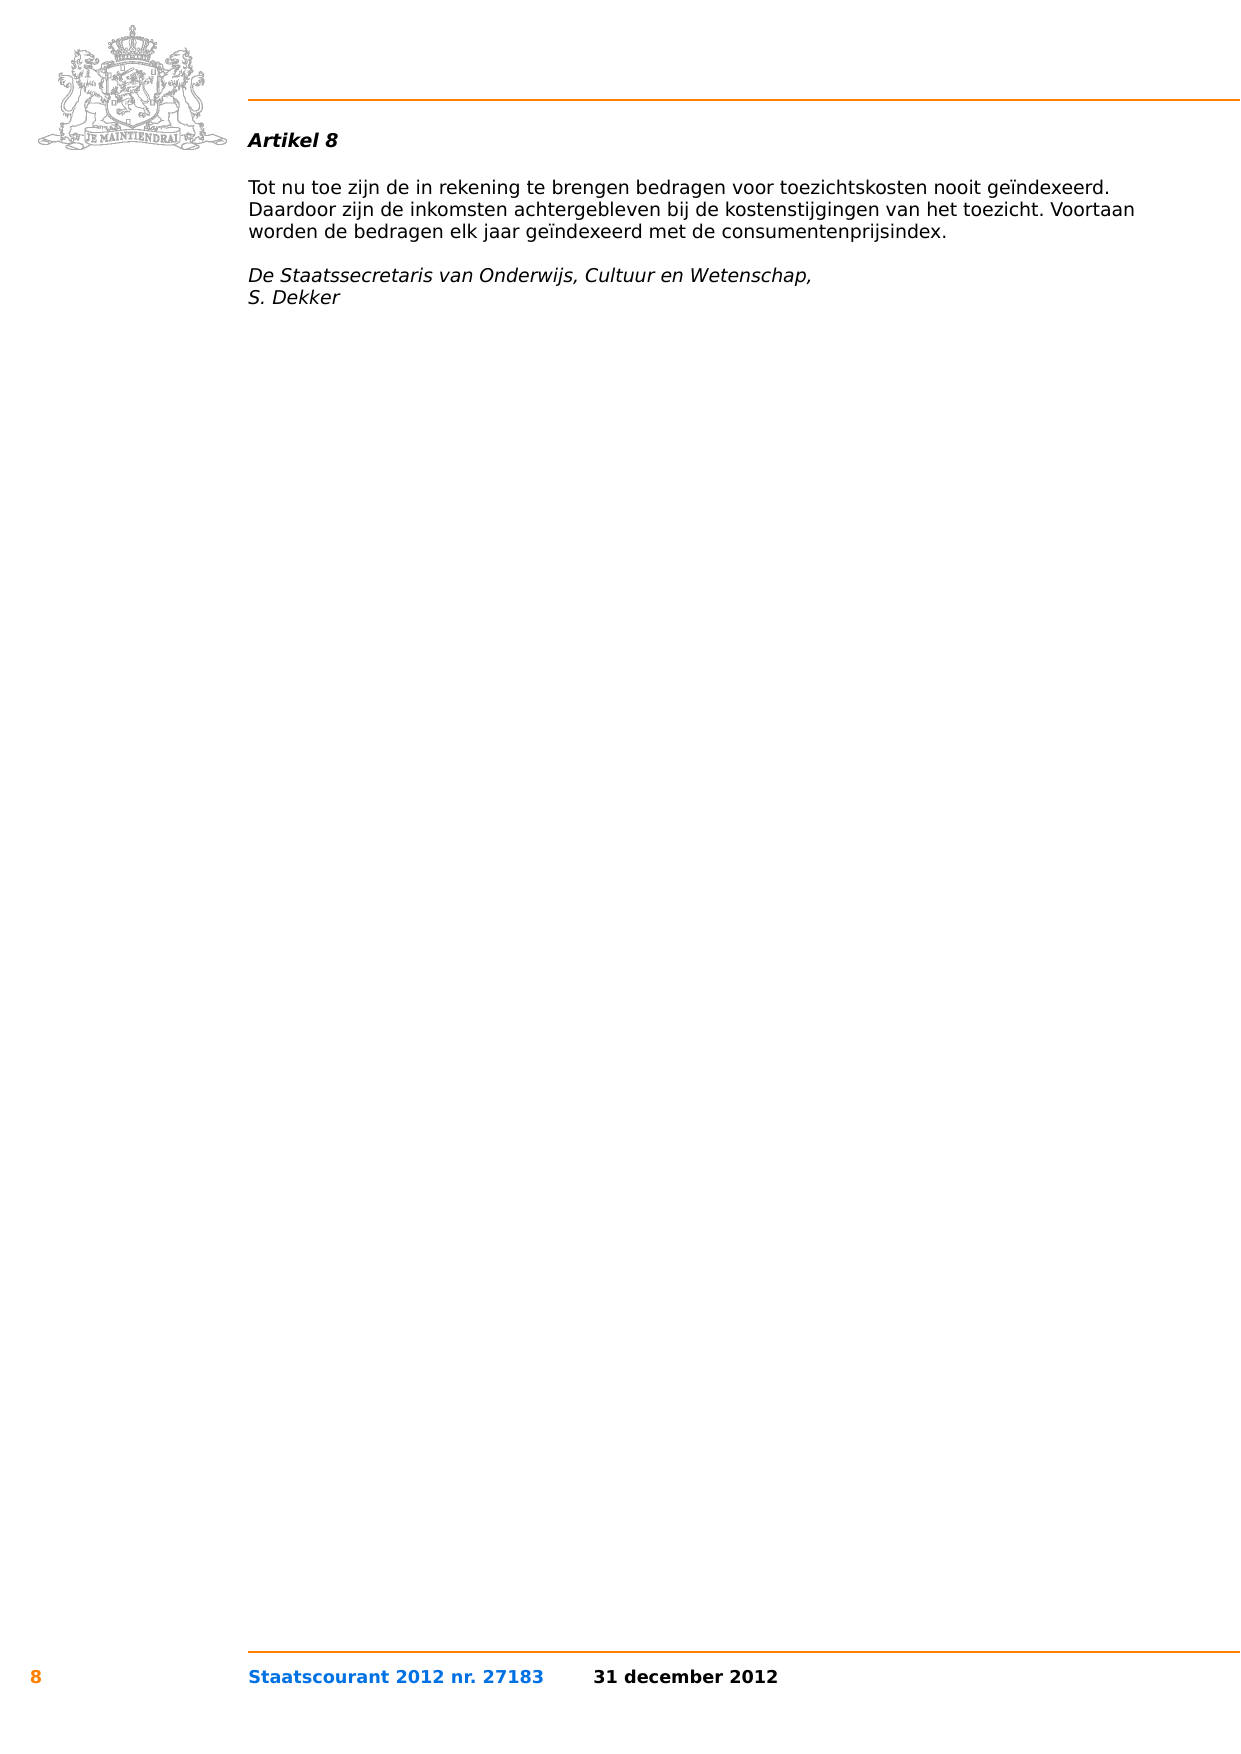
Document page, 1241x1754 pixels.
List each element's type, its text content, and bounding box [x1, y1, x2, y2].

subtitle Artikel 8 [248, 130, 1163, 152]
picture [38, 25, 227, 150]
text De Staatssecretaris van Onderwijs, Cultuur en Wetenschap, S. Dekker [248, 265, 1163, 309]
text Tot nu toe zijn de in rekening te brengen bedragen voor toezichtskosten nooit geïndexeerd. Daardoor zijn de inkomsten achtergebleven bij de kostenstijgingen van het toezicht. Voortaan worden de bedragen elk jaar geïndexeerd met de consumentenprijsindex. [248, 177, 1163, 243]
